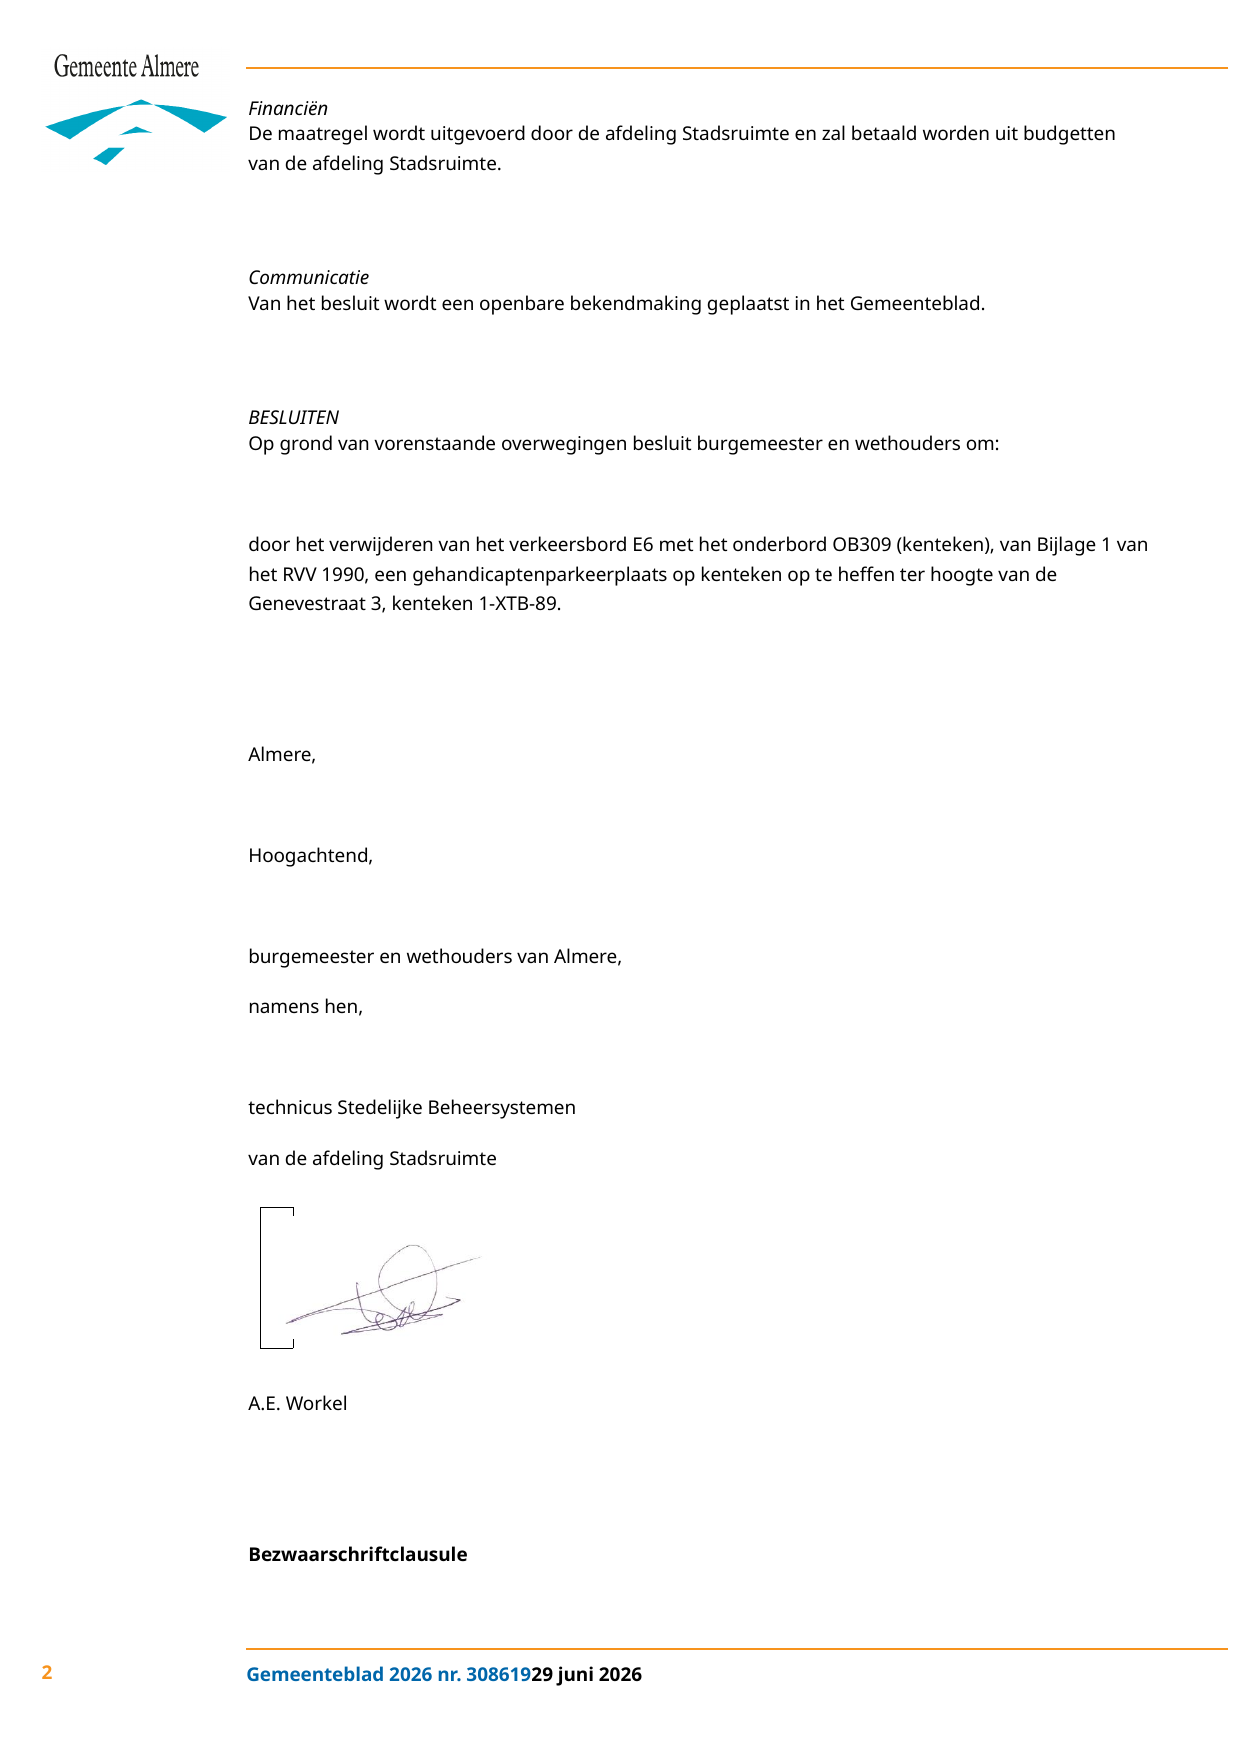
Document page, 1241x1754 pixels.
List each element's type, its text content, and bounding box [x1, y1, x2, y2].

picture [268, 1216, 491, 1339]
text technicus Stedelijke Beheersystemen [248, 1094, 1152, 1120]
text namens hen, [248, 994, 1152, 1019]
text door het verwijderen van het verkeersbord E6 met het onderbord OB309 (kenteken), van Bijlage 1 van het RVV 1990, een gehandicaptenparkeerplaats op kenteken op te heffen ter hoogte van de Genevestraat 3, kenteken 1-XTB-89. [248, 531, 1152, 616]
text BESLUITEN [248, 404, 1152, 430]
text van de afdeling Stadsruimte [248, 1145, 1152, 1171]
text Van het besluit wordt een openbare bekendmaking geplaatst in het Gemeenteblad. [248, 290, 1152, 316]
text Communicatie [248, 264, 1152, 290]
text Op grond van vorenstaande overwegingen besluit burgemeester en wethouders om: [248, 430, 1152, 456]
text A.E. Workel [248, 1390, 1152, 1416]
text Almere, [248, 742, 1152, 767]
text Financiën [248, 95, 1152, 121]
text Hoogachtend, [248, 842, 1152, 868]
text burgemeester en wethouders van Almere, [248, 943, 1152, 969]
text De maatregel wordt uitgevoerd door de afdeling Stadsruimte en zal betaald worden uit budgetten van de afdeling Stadsruimte. [248, 121, 1152, 176]
text Bezwaarschriftclausule [248, 1541, 1152, 1567]
picture [41, 47, 231, 172]
